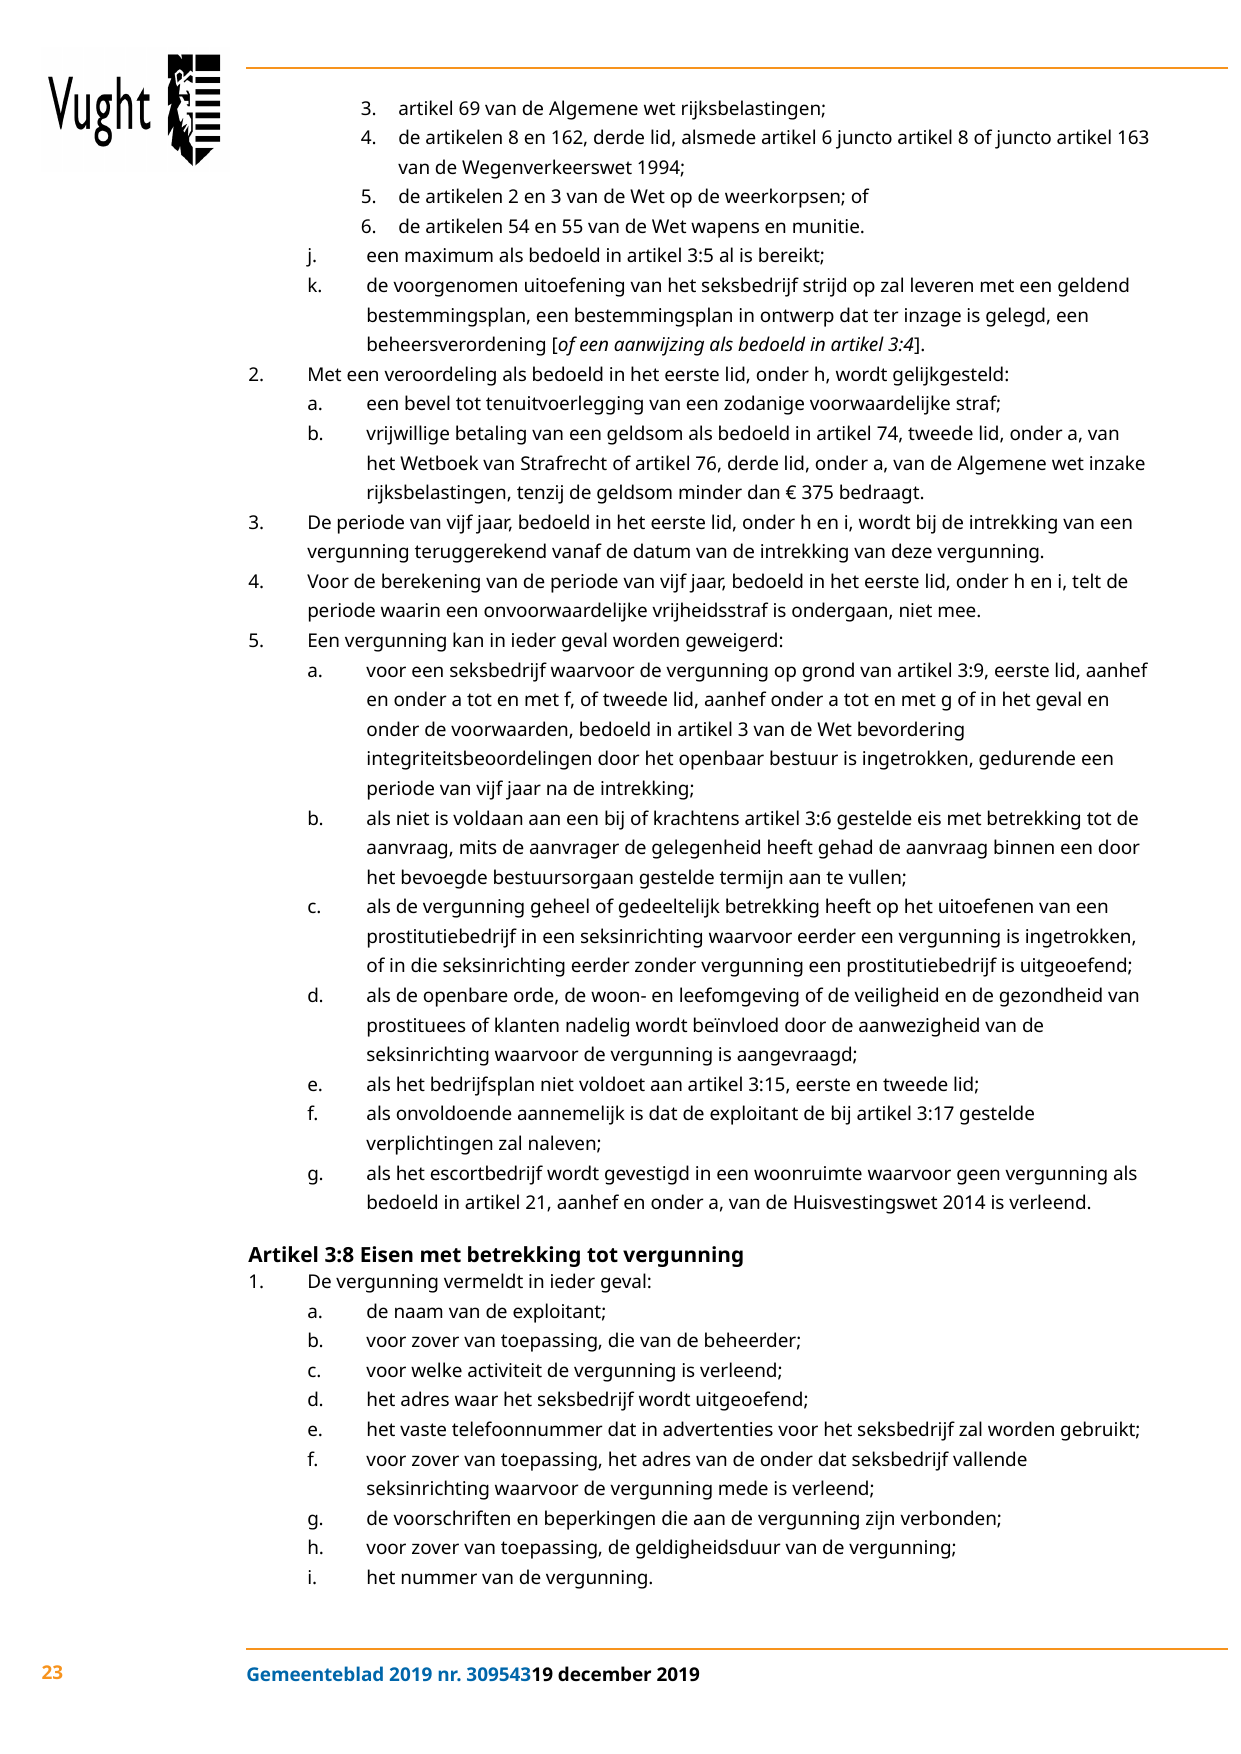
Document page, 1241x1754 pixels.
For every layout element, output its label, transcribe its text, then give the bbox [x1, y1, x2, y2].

picture [41, 47, 231, 172]
list Een vergunning kan in ieder geval worden geweigerd: [248, 627, 1152, 653]
list als de vergunning geheel of gedeeltelijk betrekking heeft op het uitoefenen van een prostitutiebedrijf in een seksinrichting waarvoor eerder een vergunning is ingetrokken, of in die seksinrichting eerder zonder vergunning een prostitutiebedrijf is uitgeoefend; [307, 893, 1152, 978]
list De periode van vijf jaar, bedoeld in het eerste lid, onder h en i, wordt bij de intrekking van een vergunning teruggerekend vanaf de datum van de intrekking van deze vergunning. [248, 509, 1152, 564]
list de voorschriften en beperkingen die aan de vergunning zijn verbonden; [307, 1505, 1152, 1531]
list voor zover van toepassing, het adres van de onder dat seksbedrijf vallende seksinrichting waarvoor de vergunning mede is verleend; [307, 1446, 1152, 1501]
list artikel 69 van de Algemene wet rijksbelastingen; [361, 95, 1152, 121]
list voor een seksbedrijf waarvoor de vergunning op grond van artikel 3:9, eerste lid, aanhef en onder a tot en met f, of tweede lid, aanhef onder a tot en met g of in het geval en onder de voorwaarden, bedoeld in artikel 3 van de Wet bevordering integriteitsbeoordelingen door het openbaar bestuur is ingetrokken, gedurende een periode van vijf jaar na de intrekking; [307, 657, 1152, 801]
list het adres waar het seksbedrijf wordt uitgeoefend; [307, 1387, 1152, 1412]
list als de openbare orde, de woon- en leefomgeving of de veiligheid en de gezondheid van prostituees of klanten nadelig wordt beïnvloed door de aanwezigheid van de seksinrichting waarvoor de vergunning is aangevraagd; [307, 982, 1152, 1067]
list een maximum als bedoeld in artikel 3:5 al is bereikt; [307, 243, 1152, 268]
list Met een veroordeling als bedoeld in het eerste lid, onder h, wordt gelijkgesteld: [248, 361, 1152, 387]
list de artikelen 2 en 3 van de Wet op de weerkorpsen; of [361, 183, 1152, 209]
list het vaste telefoonnummer dat in advertenties voor het seksbedrijf zal worden gebruikt; [307, 1416, 1152, 1442]
list de artikelen 8 en 162, derde lid, alsmede artikel 6 juncto artikel 8 of juncto artikel 163 van de Wegenverkeerswet 1994; [361, 124, 1152, 180]
list een bevel tot tenuitvoerlegging van een zodanige voorwaardelijke straf; [307, 391, 1152, 416]
list voor welke activiteit de vergunning is verleend; [307, 1357, 1152, 1383]
list De vergunning vermeldt in ieder geval: [248, 1268, 1152, 1294]
list de voorgenomen uitoefening van het seksbedrijf strijd op zal leveren met een geldend bestemmingsplan, een bestemmingsplan in ontwerp dat ter inzage is gelegd, een beheersverordening [of een aanwijzing als bedoeld in artikel 3:4]. [307, 272, 1152, 357]
list Voor de berekening van de periode van vijf jaar, bedoeld in het eerste lid, onder h en i, telt de periode waarin een onvoorwaardelijke vrijheidsstraf is ondergaan, niet mee. [248, 568, 1152, 623]
list de artikelen 54 en 55 van de Wet wapens en munitie. [361, 213, 1152, 239]
list als onvoldoende aannemelijk is dat de exploitant de bij artikel 3:17 gestelde verplichtingen zal naleven; [307, 1101, 1152, 1156]
list het nummer van de vergunning. [307, 1564, 1152, 1590]
list voor zover van toepassing, die van de beheerder; [307, 1327, 1152, 1353]
list vrijwillige betaling van een geldsom als bedoeld in artikel 74, tweede lid, onder a, van het Wetboek van Strafrecht of artikel 76, derde lid, onder a, van de Algemene wet inzake rijksbelastingen, tenzij de geldsom minder dan € 375 bedraagt. [307, 420, 1152, 505]
list als het bedrijfsplan niet voldoet aan artikel 3:15, eerste en tweede lid; [307, 1071, 1152, 1097]
text Artikel 3:8 Eisen met betrekking tot vergunning [248, 1240, 1152, 1268]
list voor zover van toepassing, de geldigheidsduur van de vergunning; [307, 1534, 1152, 1560]
list als het escortbedrijf wordt gevestigd in een woonruimte waarvoor geen vergunning als bedoeld in artikel 21, aanhef en onder a, van de Huisvestingswet 2014 is verleend. [307, 1160, 1152, 1215]
list als niet is voldaan aan een bij of krachtens artikel 3:6 gestelde eis met betrekking tot de aanvraag, mits de aanvrager de gelegenheid heeft gehad de aanvraag binnen een door het bevoegde bestuursorgaan gestelde termijn aan te vullen; [307, 805, 1152, 890]
list de naam van de exploitant; [307, 1298, 1152, 1323]
